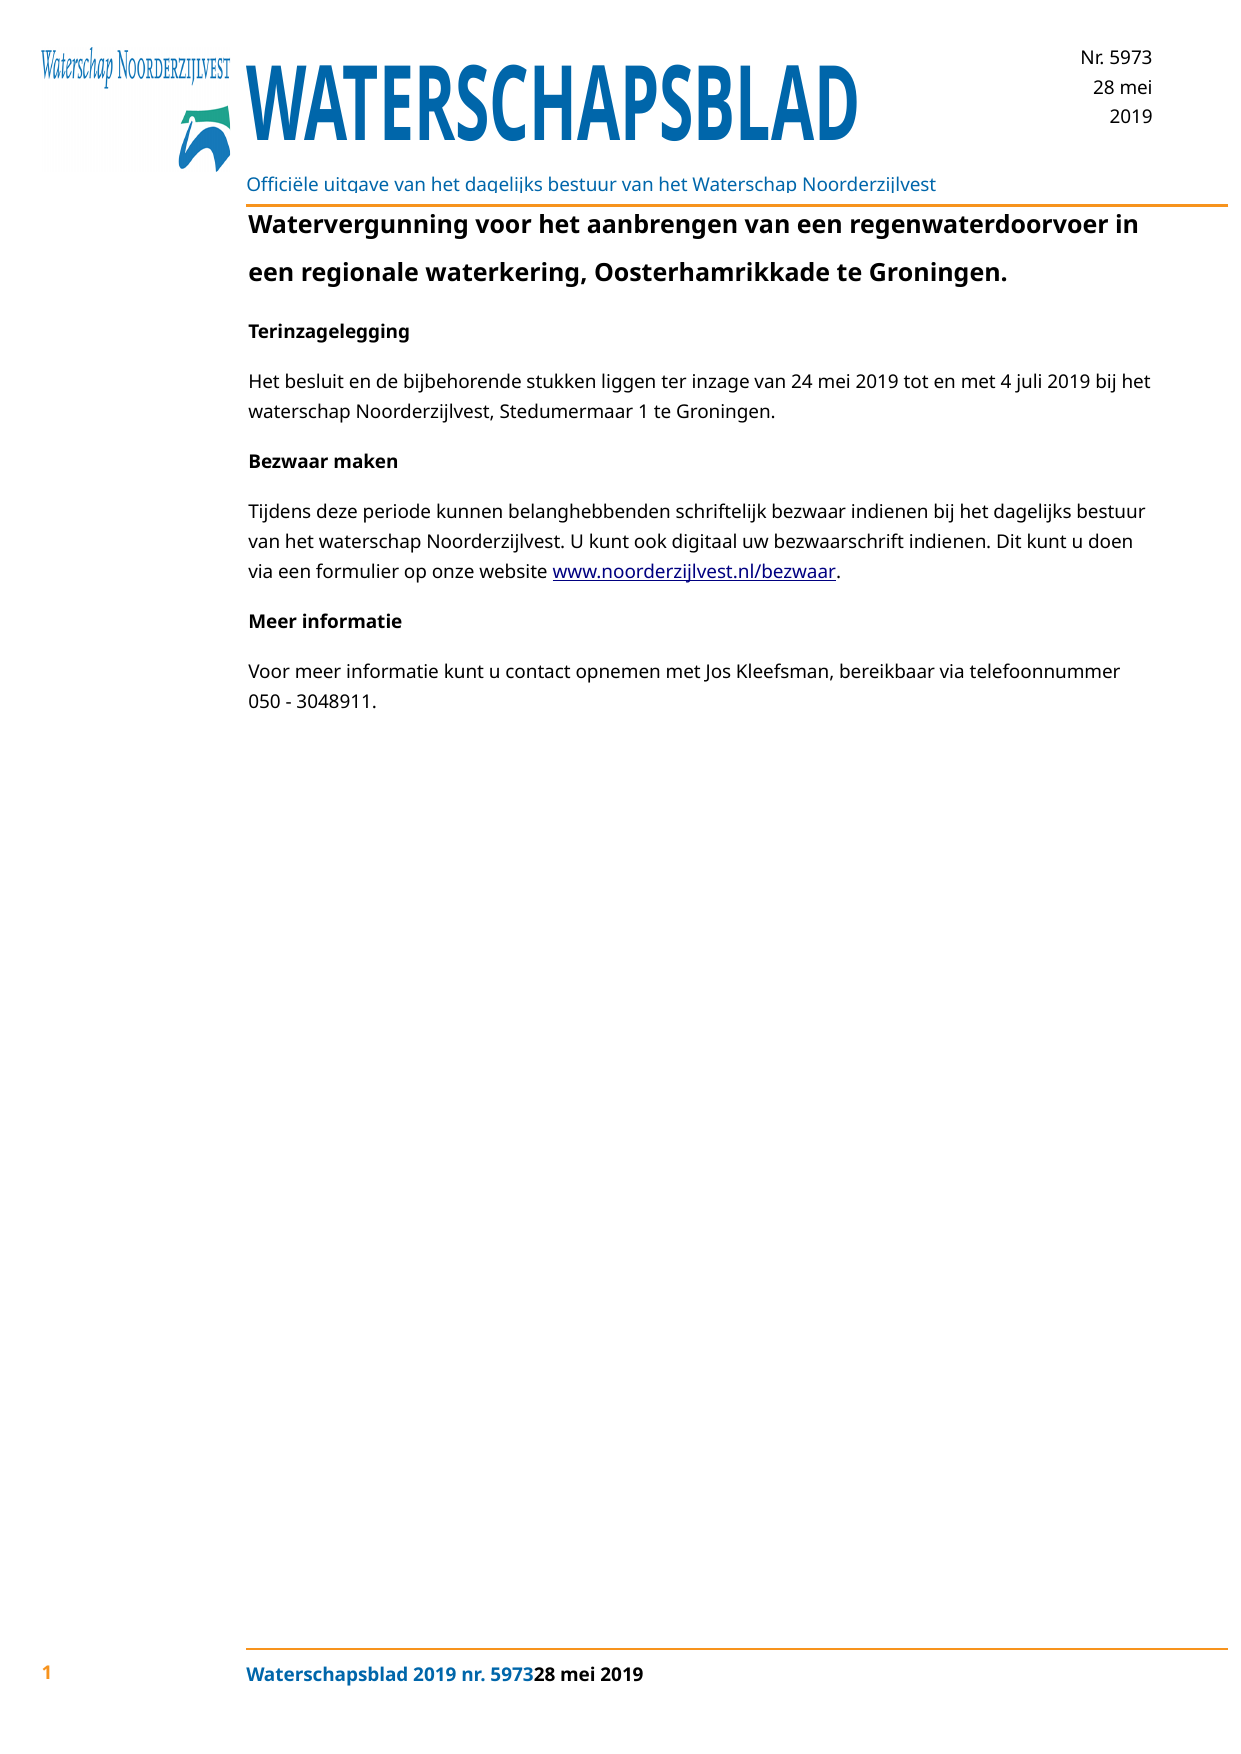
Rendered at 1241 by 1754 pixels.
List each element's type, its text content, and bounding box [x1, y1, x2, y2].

picture [41, 47, 231, 172]
text Het besluit en de bijbehorende stukken liggen ter inzage van 24 mei 2019 tot en met 4 juli 2019 bij het waterschap Noorderzijlvest, Stedumermaar 1 te Groningen. [248, 368, 1152, 424]
text Meer informatie [248, 608, 1152, 634]
text Voor meer informatie kunt u contact opnemen met Jos Kleefsman, bereikbaar via telefoonnummer 050 - 3048911. [248, 659, 1152, 714]
text Bezwaar maken [248, 448, 1152, 474]
text Watervergunning voor het aanbrengen van een regenwaterdoorvoer in een regionale waterkering, Oosterhamrikkade te Groningen. [248, 207, 1152, 288]
text Terinzagelegging [248, 318, 1152, 344]
text Tijdens deze periode kunnen belanghebbenden schriftelijk bezwaar indienen bij het dagelijks bestuur van het waterschap Noorderzijlvest. U kunt ook digitaal uw bezwaarschrift indienen. Dit kunt u doen via een formulier op onze website www.noorderzijlvest.nl/bezwaar. [248, 499, 1152, 584]
